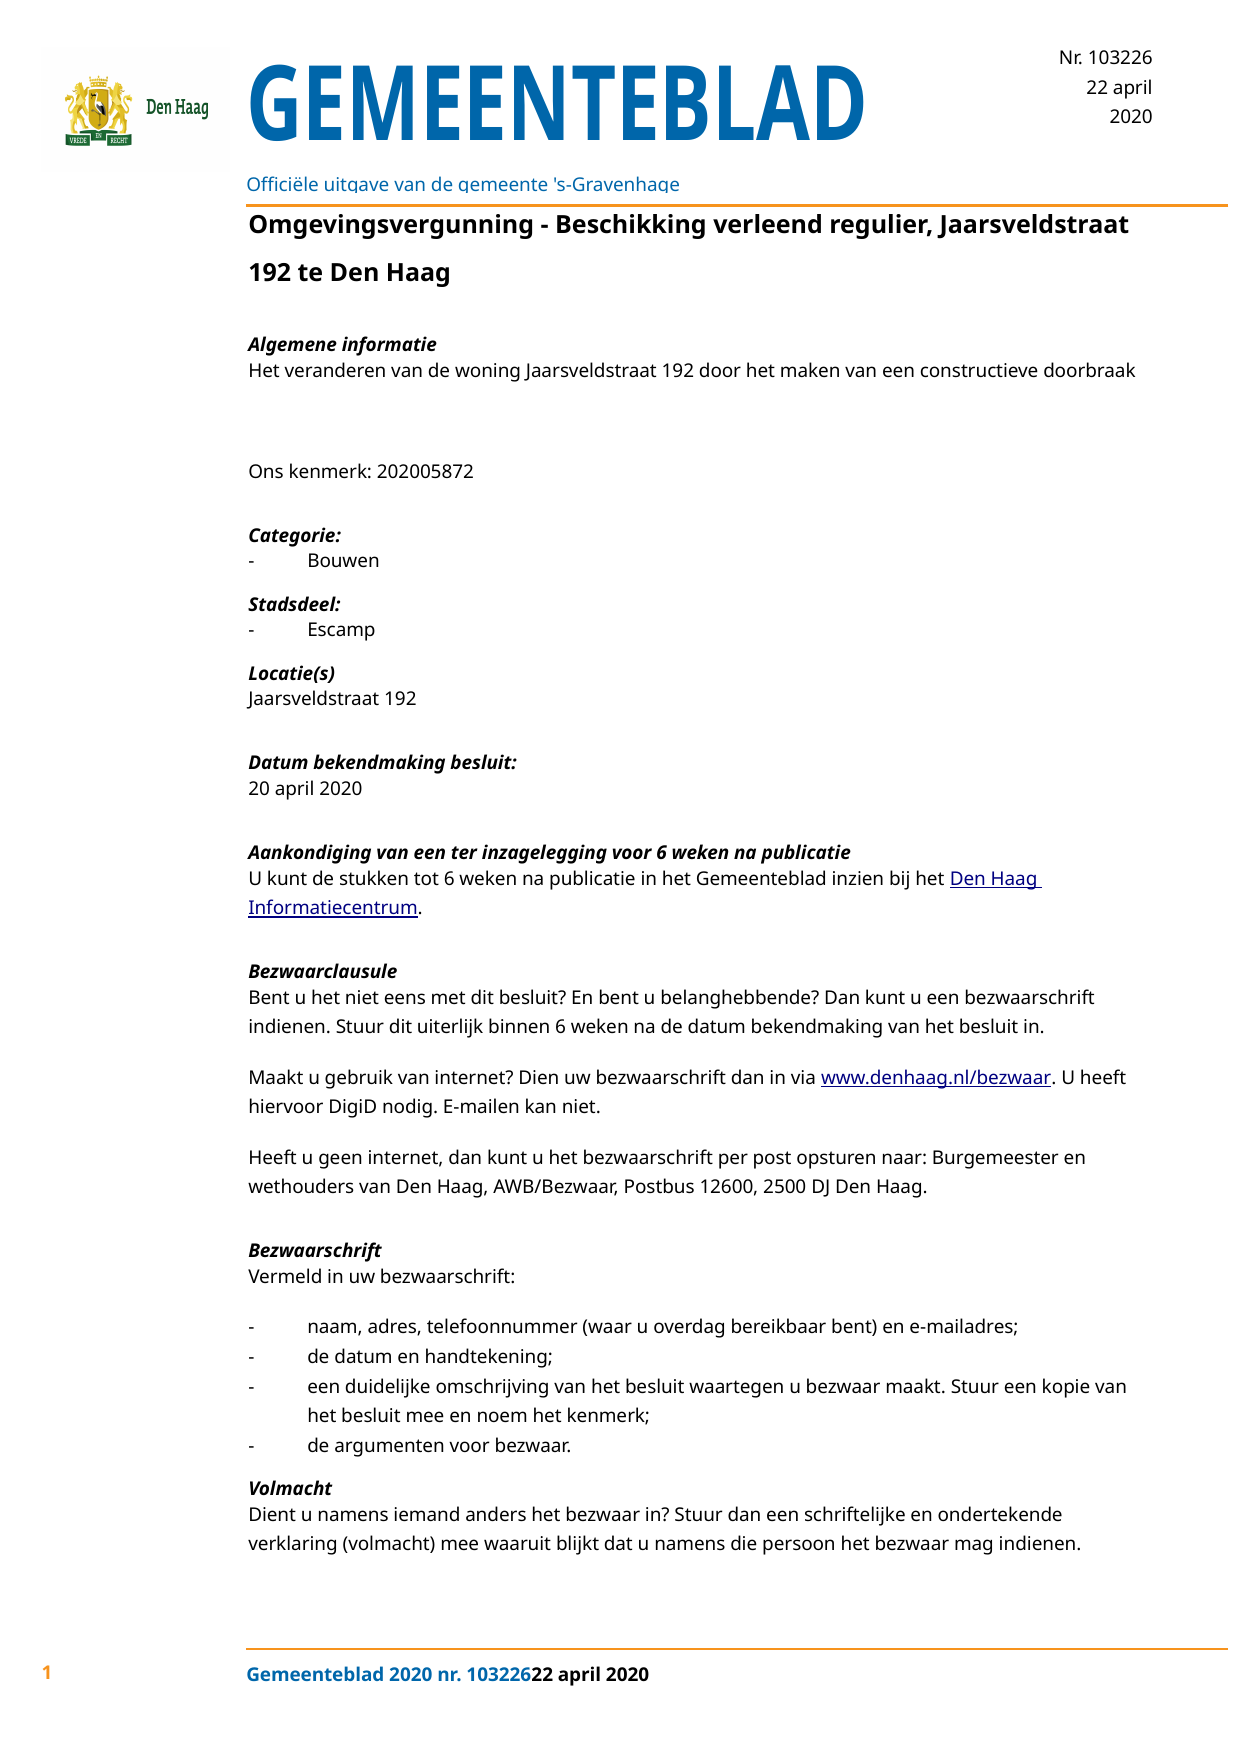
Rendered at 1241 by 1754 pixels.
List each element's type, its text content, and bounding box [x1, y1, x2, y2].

text Heeft u geen internet, dan kunt u het bezwaarschrift per post opsturen naar: Burgemeester en wethouders van Den Haag, AWB/Bezwaar, Postbus 12600, 2500 DJ Den Haag. [248, 1144, 1152, 1199]
text Locatie(s) [248, 660, 1152, 685]
text Het veranderen van de woning Jaarsveldstraat 192 door het maken van een constructieve doorbraak [248, 357, 1152, 383]
list naam, adres, telefoonnummer (waar u overdag bereikbaar bent) en e-mailadres; [248, 1314, 1152, 1339]
text Stadsdeel: [248, 591, 1152, 617]
text Categorie: [248, 522, 1152, 548]
text Bezwaarschrift [248, 1238, 1152, 1263]
text Dient u namens iemand anders het bezwaar in? Stuur dan een schriftelijke en ondertekende verklaring (volmacht) mee waaruit blijkt dat u namens die persoon het bezwaar mag indienen. [248, 1501, 1152, 1556]
text 20 april 2020 [248, 775, 1152, 801]
text U kunt de stukken tot 6 weken na publicatie in het Gemeenteblad inzien bij het Den Haag Informatiecentrum. [248, 865, 1152, 920]
text Jaarsveldstraat 192 [248, 685, 1152, 711]
text Algemene informatie [248, 331, 1152, 357]
text Omgevingsvergunning - Beschikking verleend regulier, Jaarsveldstraat 192 te Den Haag [248, 207, 1152, 288]
list een duidelijke omschrijving van het besluit waartegen u bezwaar maakt. Stuur een kopie van het besluit mee en noem het kenmerk; [248, 1373, 1152, 1428]
list de datum en handtekening; [248, 1343, 1152, 1369]
text Bezwaarclausule [248, 958, 1152, 984]
text Ons kenmerk: 202005872 [248, 458, 1152, 484]
list Bouwen [248, 548, 1152, 573]
list Escamp [248, 617, 1152, 642]
text Volmacht [248, 1475, 1152, 1501]
text Datum bekendmaking besluit: [248, 749, 1152, 775]
text Vermeld in uw bezwaarschrift: [248, 1263, 1152, 1289]
picture [41, 47, 231, 172]
text Aankondiging van een ter inzagelegging voor 6 weken na publicatie [248, 839, 1152, 865]
text Maakt u gebruik van internet? Dien uw bezwaarschrift dan in via www.denhaag.nl/bezwaar. U heeft hiervoor DigiD nodig. E-mailen kan niet. [248, 1064, 1152, 1119]
text Bent u het niet eens met dit besluit? En bent u belanghebbende? Dan kunt u een bezwaarschrift indienen. Stuur dit uiterlijk binnen 6 weken na de datum bekendmaking van het besluit in. [248, 984, 1152, 1039]
list de argumenten voor bezwaar. [248, 1432, 1152, 1458]
